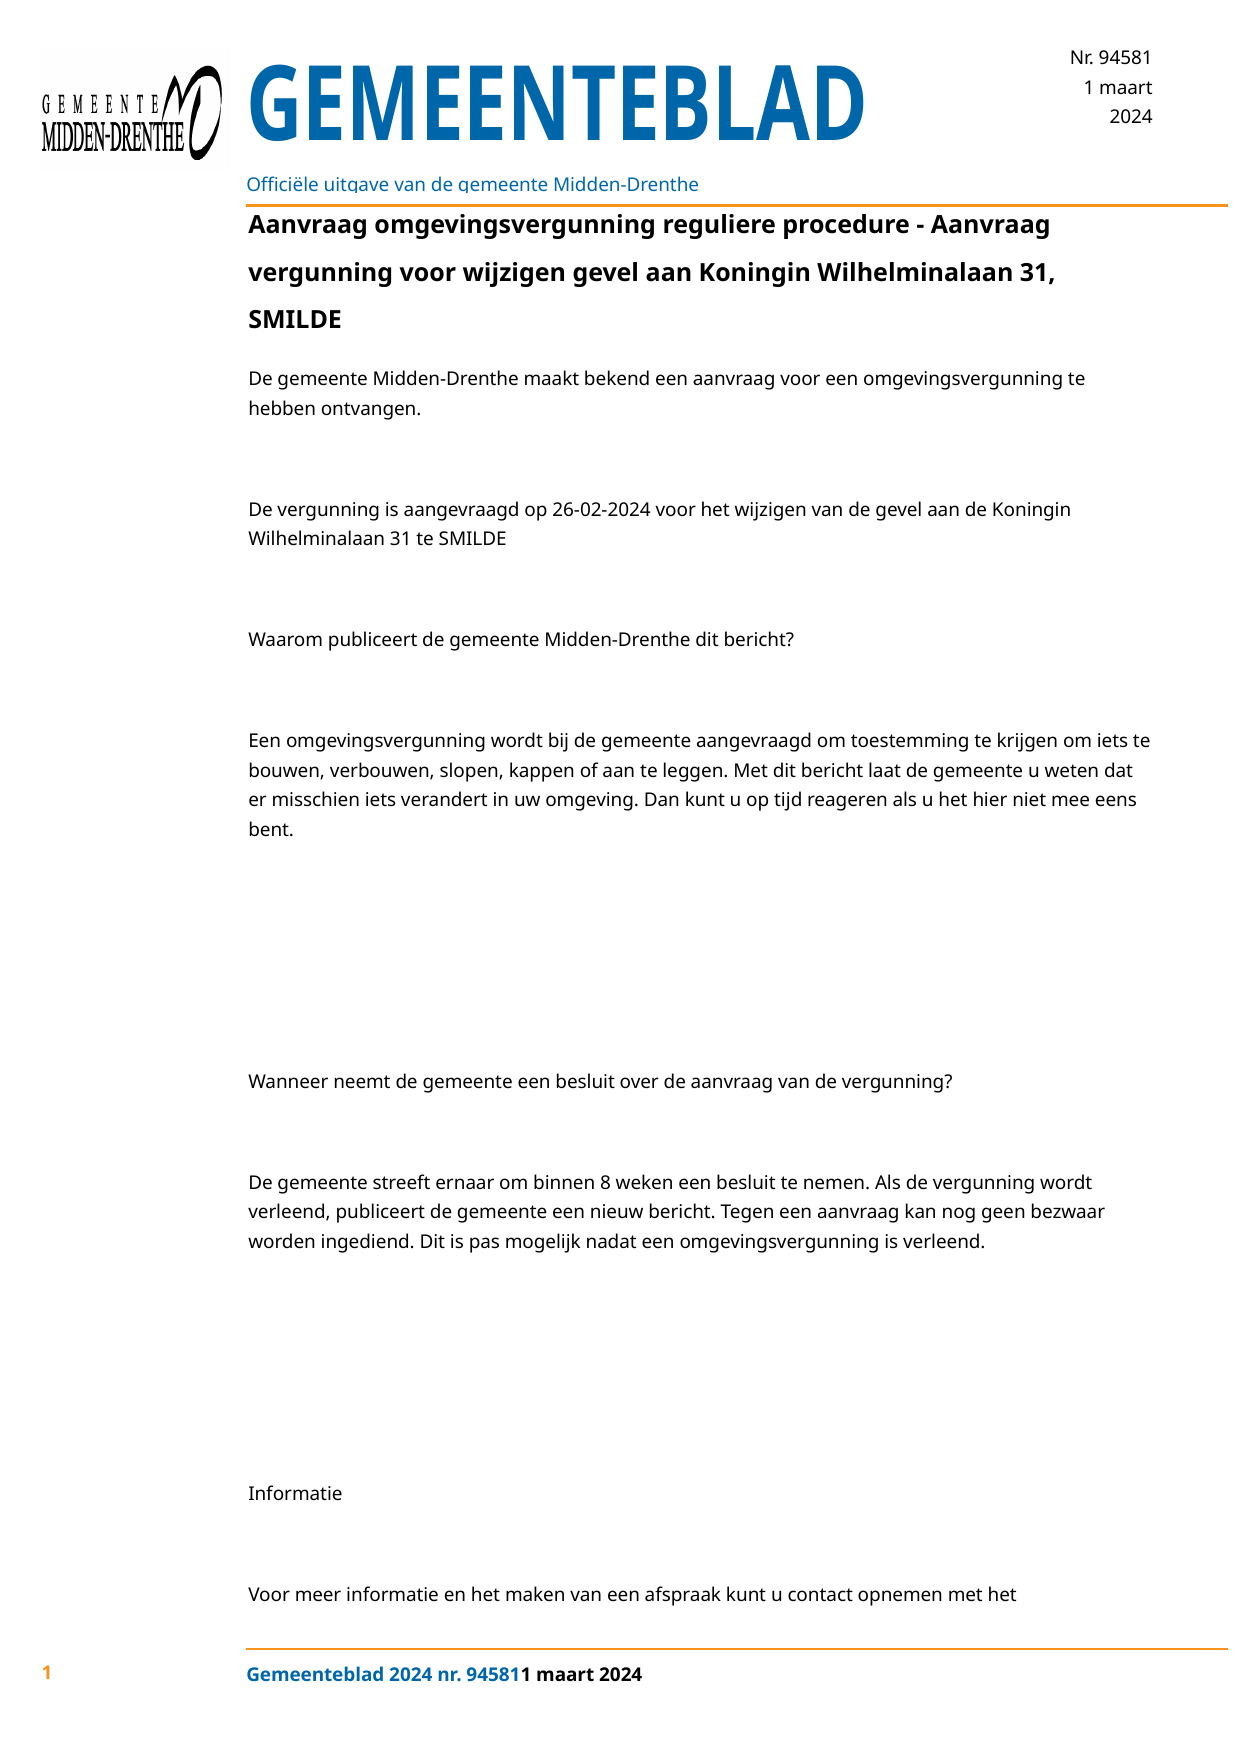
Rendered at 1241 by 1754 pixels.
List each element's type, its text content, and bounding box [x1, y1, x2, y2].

text Wanneer neemt de gemeente een besluit over de aanvraag van de vergunning? [248, 1068, 1152, 1094]
text Een omgevingsvergunning wordt bij de gemeente aangevraagd om toestemming te krijgen om iets te bouwen, verbouwen, slopen, kappen of aan te leggen. Met dit bericht laat de gemeente u weten dat er misschien iets verandert in uw omgeving. Dan kunt u op tijd reageren als u het hier niet mee eens bent. [248, 727, 1152, 842]
text De gemeente Midden-Drenthe maakt bekend een aanvraag voor een omgevingsvergunning te hebben ontvangen. [248, 366, 1152, 421]
text Aanvraag omgevingsvergunning reguliere procedure - Aanvraag vergunning voor wijzigen gevel aan Koningin Wilhelminalaan 31, SMILDE [248, 207, 1152, 336]
text Waarom publiceert de gemeente Midden-Drenthe dit bericht? [248, 626, 1152, 652]
text Voor meer informatie en het maken van een afspraak kunt u contact opnemen met het [248, 1581, 1152, 1607]
text Informatie [248, 1480, 1152, 1506]
text De gemeente streeft ernaar om binnen 8 weken een besluit te nemen. Als de vergunning wordt verleend, publiceert de gemeente een nieuw bericht. Tegen een aanvraag kan nog geen bezwaar worden ingediend. Dit is pas mogelijk nadat een omgevingsvergunning is verleend. [248, 1169, 1152, 1254]
picture [41, 47, 231, 172]
text De vergunning is aangevraagd op 26-02-2024 voor het wijzigen van de gevel aan de Koningin Wilhelminalaan 31 te SMILDE [248, 496, 1152, 551]
